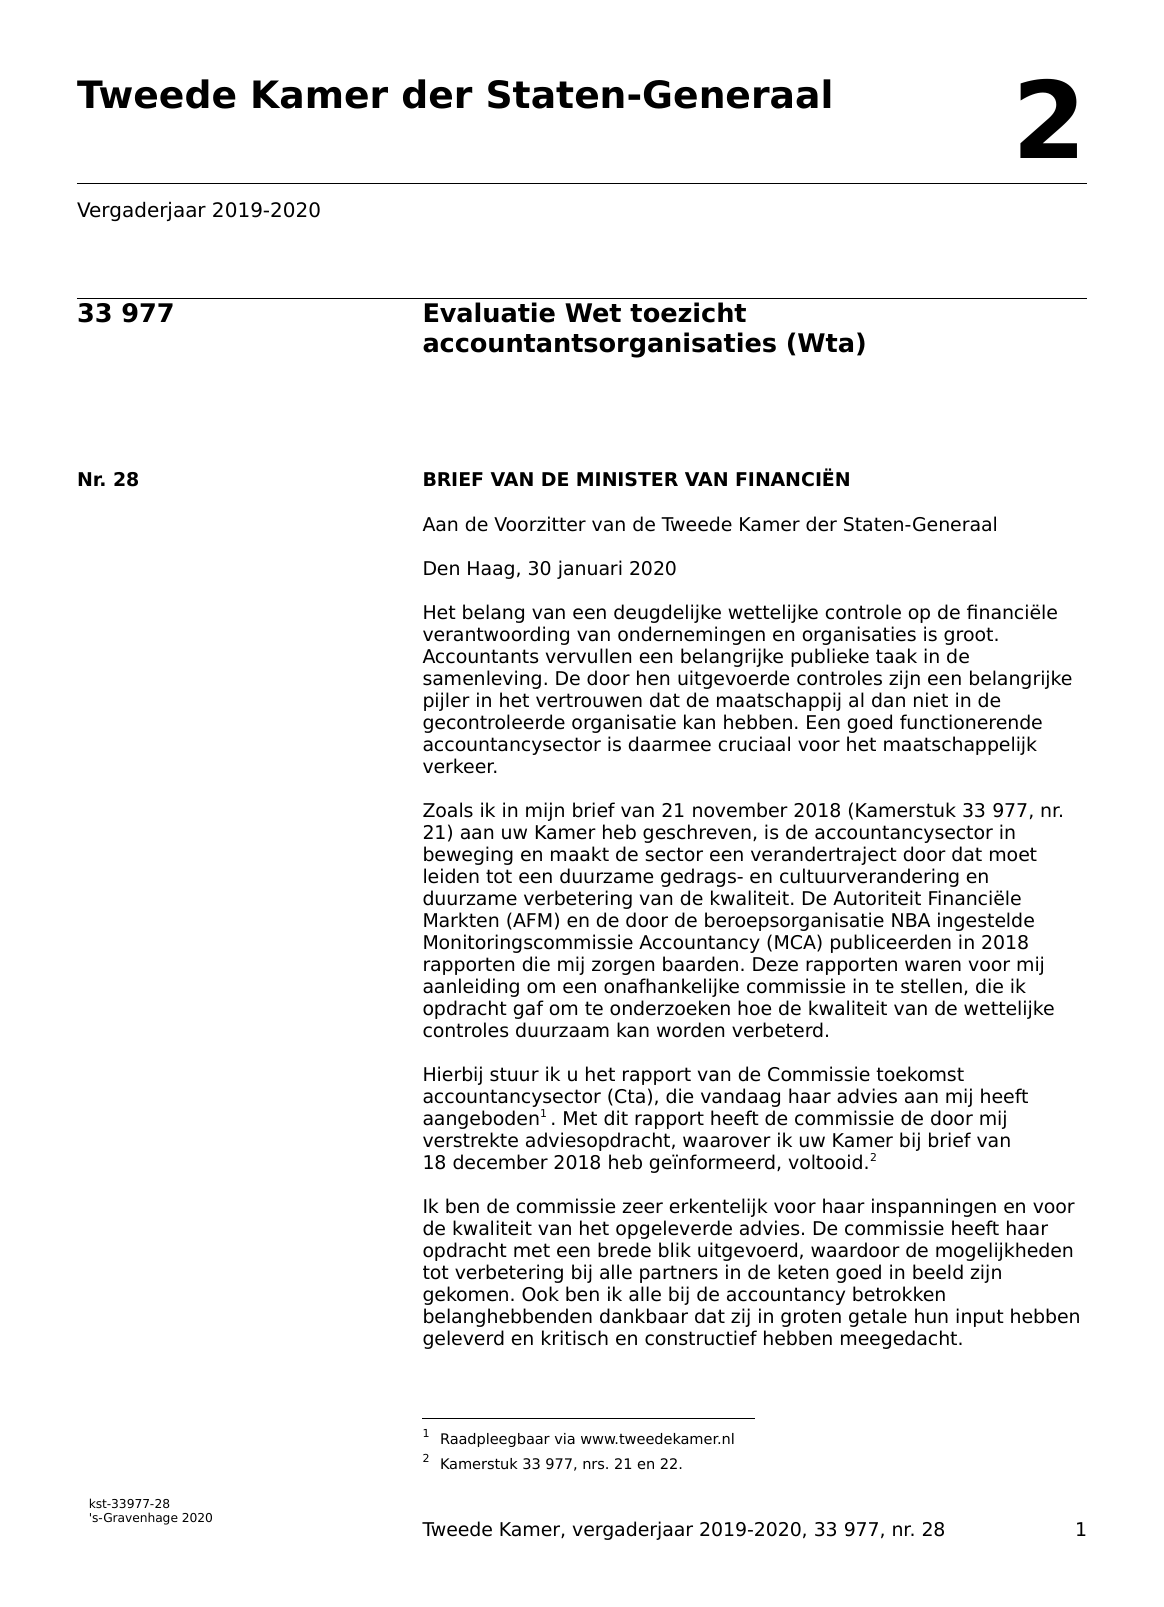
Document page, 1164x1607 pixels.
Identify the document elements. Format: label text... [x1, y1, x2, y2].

text Kamerstuk 33 977, nrs. 21 en 22. [422, 1452, 1087, 1474]
text Den Haag, 30 januari 2020 [422, 558, 1087, 580]
text Het belang van een deugdelijke wettelijke controle op de financiële verantwoording van ondernemingen en organisaties is groot. Accountants vervullen een belangrijke publieke taak in de samenleving. De door hen uitgevoerde controles zijn een belangrijke pijler in het vertrouwen dat de maatschappij al dan niet in de gecontroleerde organisatie kan hebben. Een goed functionerende accountancysector is daarmee cruciaal voor het maatschappelijk verkeer. [422, 602, 1087, 778]
text Ik ben de commissie zeer erkentelijk voor haar inspanningen en voor de kwaliteit van het opgeleverde advies. De commissie heeft haar opdracht met een brede blik uitgevoerd, waardoor de mogelijkheden tot verbetering bij alle partners in de keten goed in beeld zijn gekomen. Ook ben ik alle bij de accountancy betrokken belanghebbenden dankbaar dat zij in groten getale hun input hebben geleverd en kritisch en constructief hebben meegedacht. [422, 1196, 1087, 1350]
text Raadpleegbaar via www.tweedekamer.nl [422, 1427, 1087, 1449]
text 's-Gravenhage 2020 [88, 1511, 323, 1525]
table_cell Vergaderjaar 2019-2020 [77, 184, 1087, 298]
subtitle 33 977 Evaluatie Wet toezicht accountantsorganisaties (Wta) [77, 299, 1087, 358]
subtitle Nr. 28 BRIEF VAN DE MINISTER VAN FINANCIËN [77, 469, 1087, 491]
text Hierbij stuur ik u het rapport van de Commissie toekomst accountancysector (Cta), die vandaag haar advies aan mij heeft aangeboden. Met dit rapport heeft de commissie de door mij verstrekte adviesopdracht, waarover ik uw Kamer bij brief van 18 december 2018 heb geïnformeerd, voltooid. [422, 1064, 1087, 1174]
text Aan de Voorzitter van de Tweede Kamer der Staten-Generaal [422, 513, 1087, 536]
text kst-33977-28 [88, 1497, 323, 1511]
table_header Tweede Kamer der Staten-Generaal [77, 59, 886, 183]
table_header 2 [886, 59, 1087, 183]
text Zoals ik in mijn brief van 21 november 2018 (Kamerstuk 33 977, nr. 21) aan uw Kamer heb geschreven, is de accountancysector in beweging en maakt de sector een verandertraject door dat moet leiden tot een duurzame gedrags- en cultuurverandering en duurzame verbetering van de kwaliteit. De Autoriteit Financiële Markten (AFM) en de door de beroepsorganisatie NBA ingestelde Monitoringscommissie Accountancy (MCA) publiceerden in 2018 rapporten die mij zorgen baarden. Deze rapporten waren voor mij aanleiding om een onafhankelijke commissie in te stellen, die ik opdracht gaf om te onderzoeken hoe de kwaliteit van de wettelijke controles duurzaam kan worden verbeterd. [422, 800, 1087, 1042]
